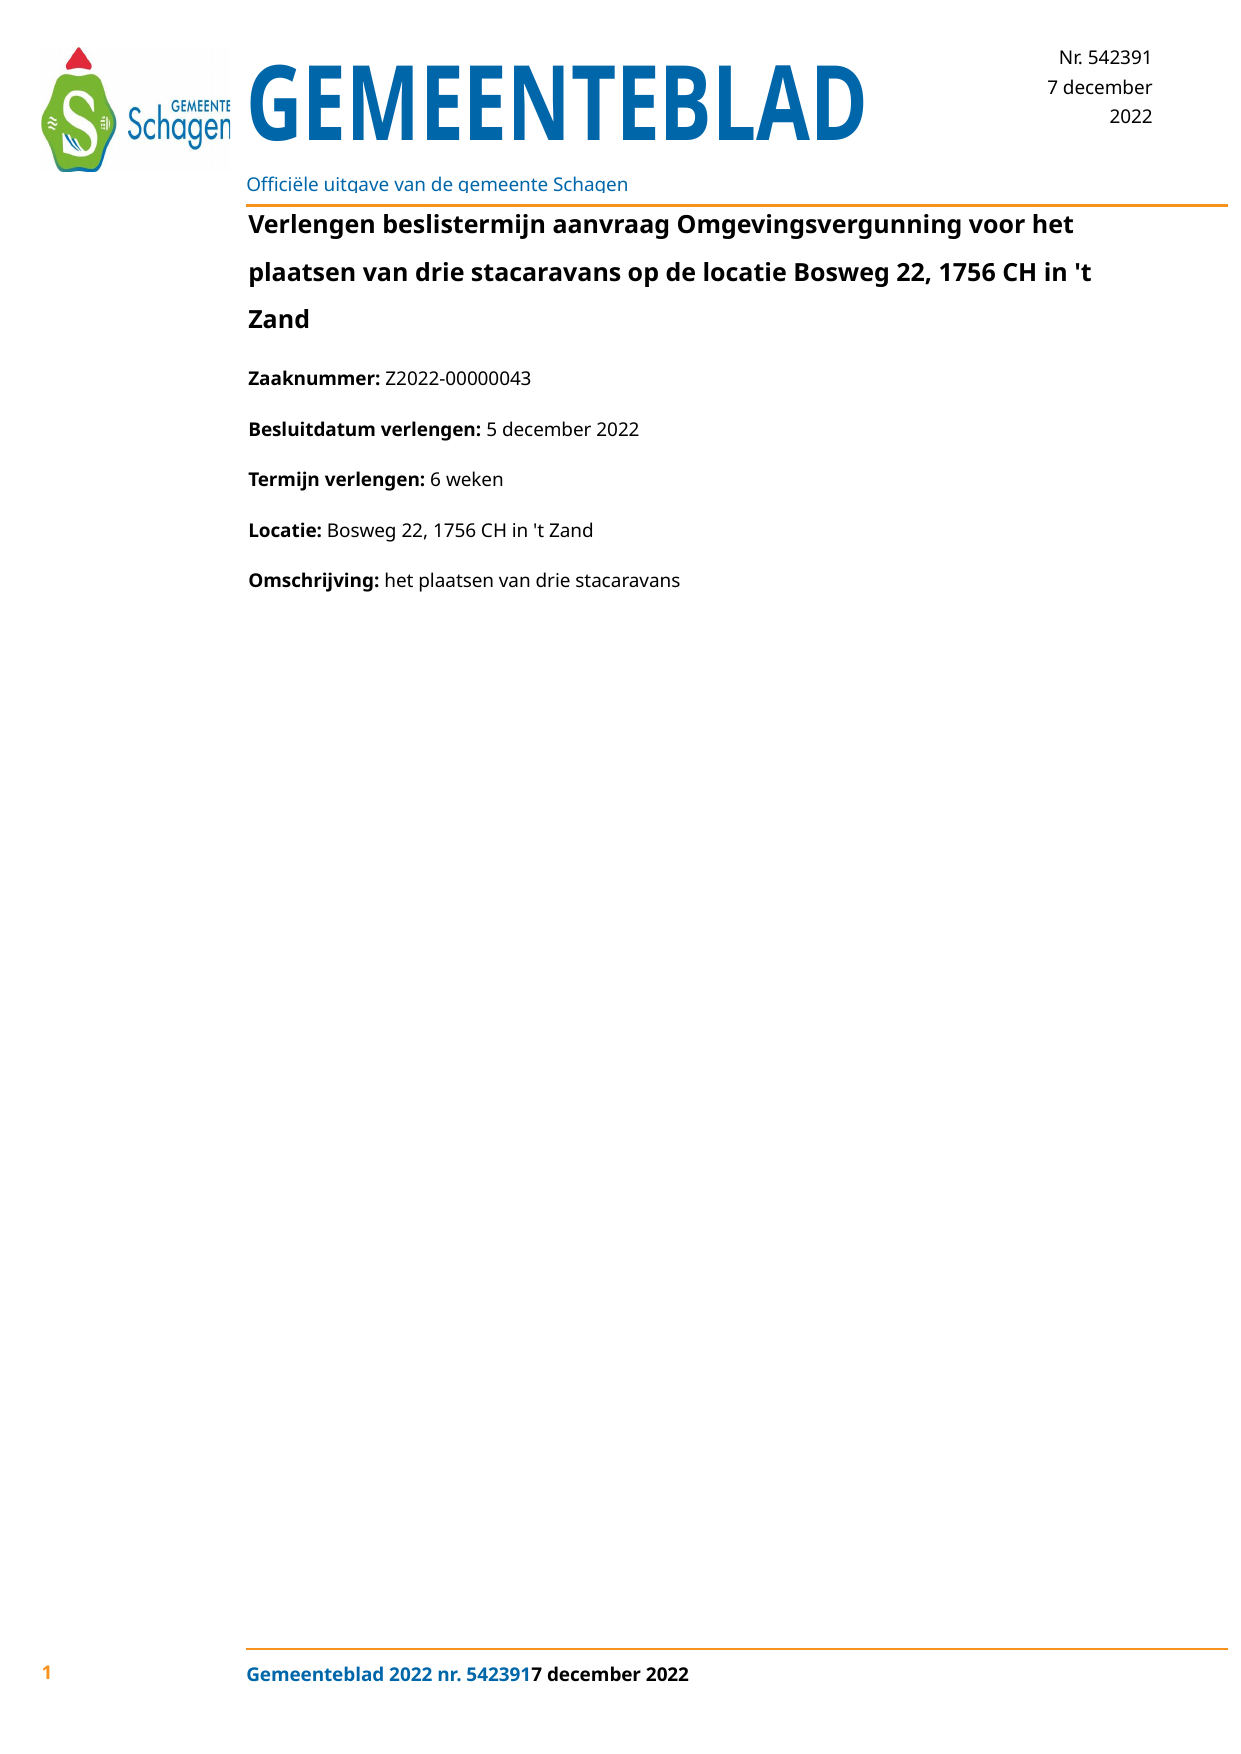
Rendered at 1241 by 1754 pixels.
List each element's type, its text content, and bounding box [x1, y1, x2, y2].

text Termijn verlengen: 6 weken [248, 466, 1152, 492]
text Omschrijving: het plaatsen van drie stacaravans [248, 567, 1152, 593]
text Besluitdatum verlengen: 5 december 2022 [248, 416, 1152, 442]
text Locatie: Bosweg 22, 1756 CH in 't Zand [248, 517, 1152, 542]
text Verlengen beslistermijn aanvraag Omgevingsvergunning voor het plaatsen van drie stacaravans op de locatie Bosweg 22, 1756 CH in 't Zand [248, 207, 1152, 336]
text Zaaknummer: Z2022-00000043 [248, 366, 1152, 391]
picture [41, 47, 231, 172]
